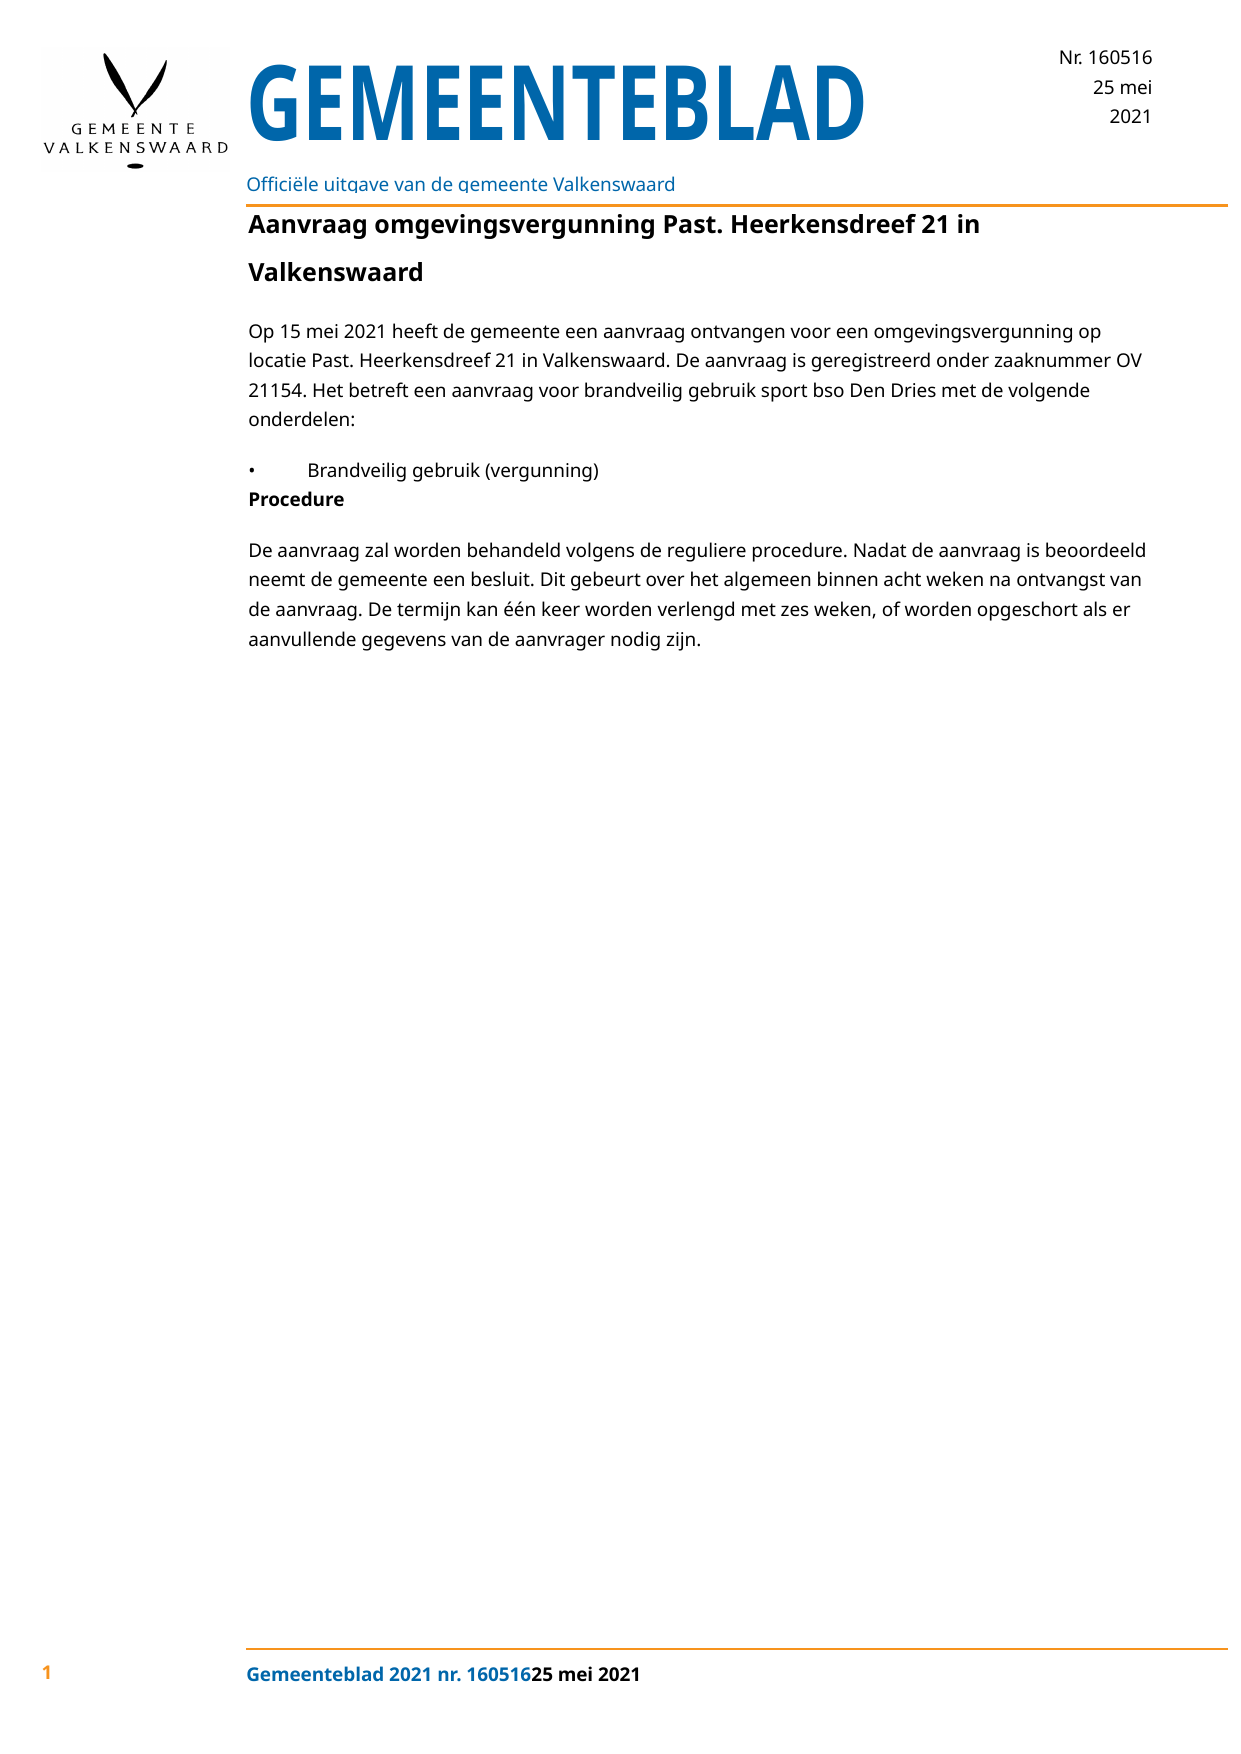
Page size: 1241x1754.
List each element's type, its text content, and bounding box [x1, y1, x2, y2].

text Aanvraag omgevingsvergunning Past. Heerkensdreef 21 in Valkenswaard [248, 207, 1152, 288]
text Op 15 mei 2021 heeft de gemeente een aanvraag ontvangen voor een omgevingsvergunning op locatie Past. Heerkensdreef 21 in Valkenswaard. De aanvraag is geregistreerd onder zaaknummer OV 21154. Het betreft een aanvraag voor brandveilig gebruik sport bso Den Dries met de volgende onderdelen: [248, 318, 1152, 432]
picture [41, 47, 231, 172]
list Brandveilig gebruik (vergunning) [248, 457, 1152, 483]
text De aanvraag zal worden behandeld volgens de reguliere procedure. Nadat de aanvraag is beoordeeld neemt de gemeente een besluit. Dit gebeurt over het algemeen binnen acht weken na ontvangst van de aanvraag. De termijn kan één keer worden verlengd met zes weken, of worden opgeschort als er aanvullende gegevens van de aanvrager nodig zijn. [248, 537, 1152, 652]
text Procedure [248, 487, 1152, 512]
